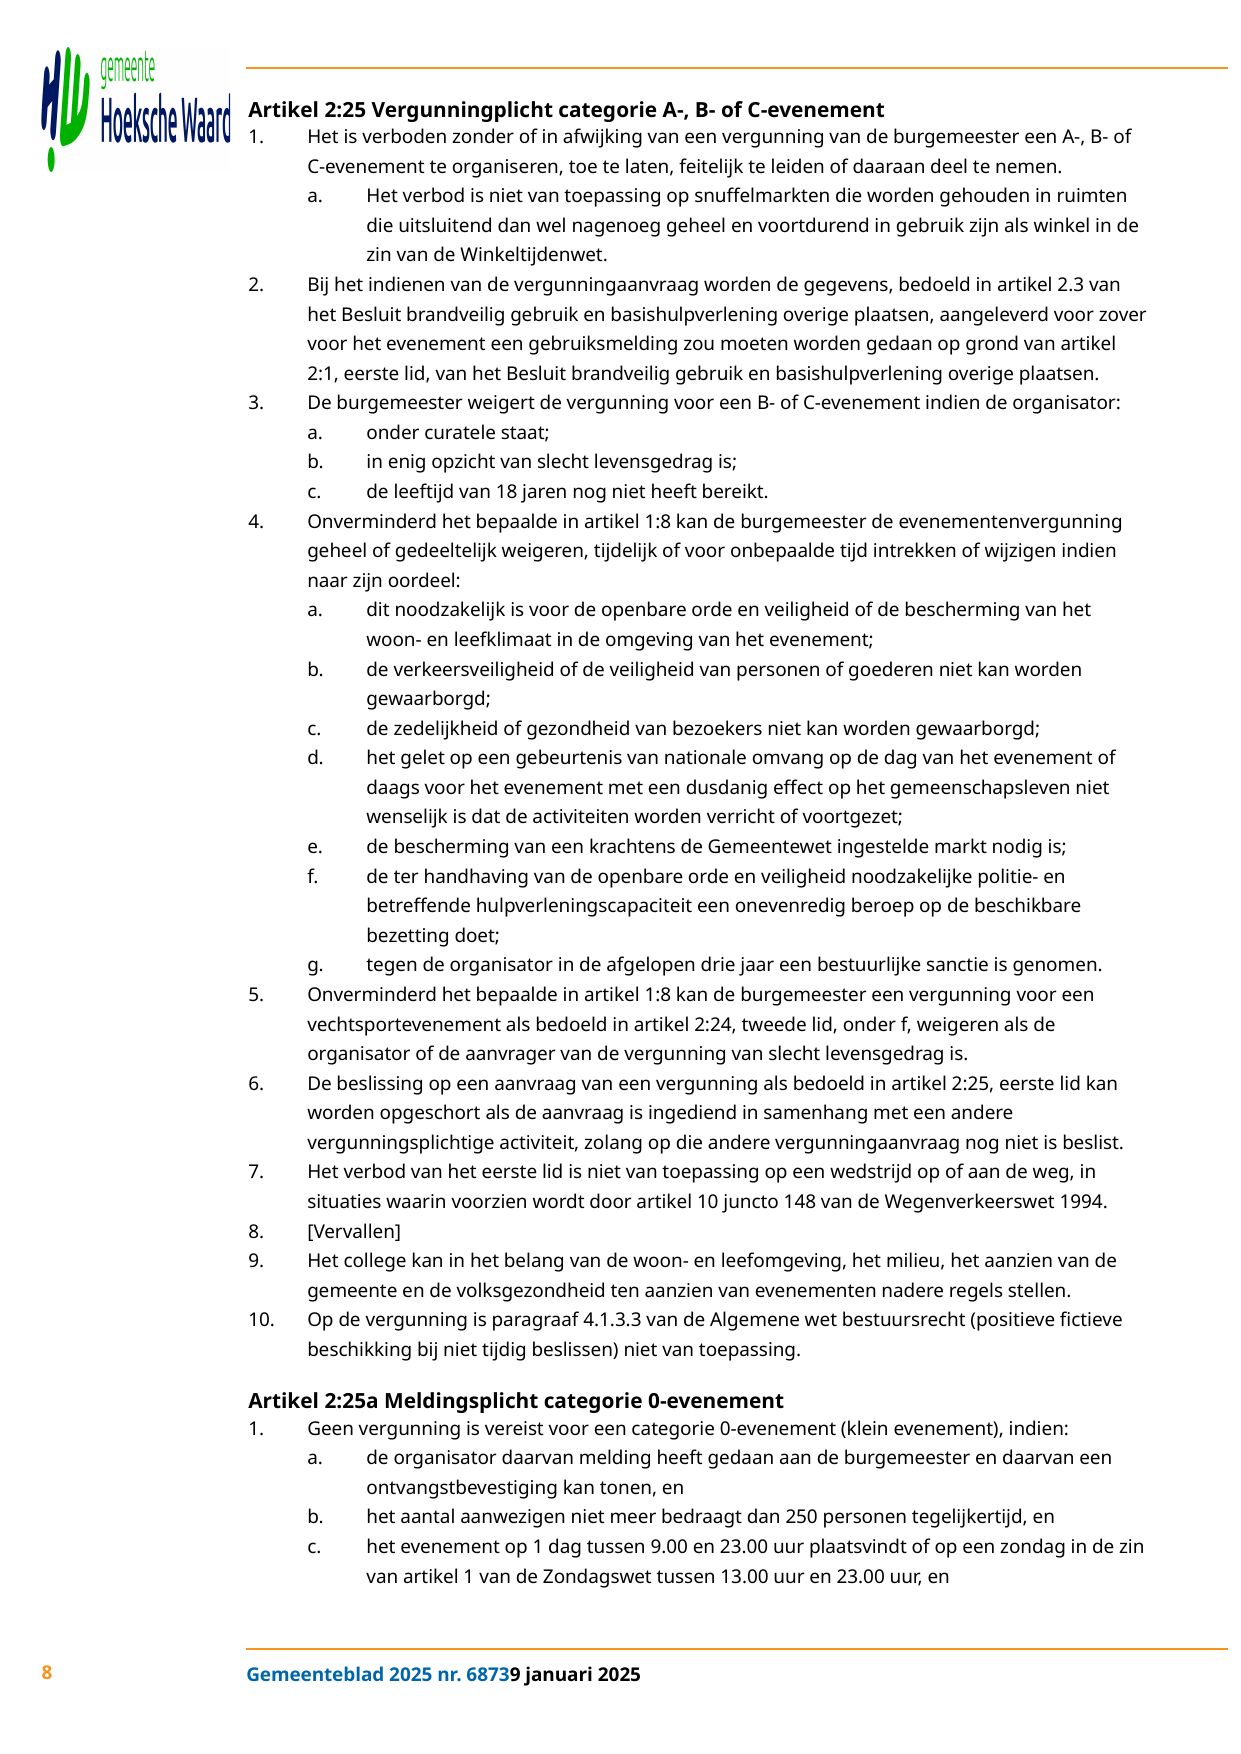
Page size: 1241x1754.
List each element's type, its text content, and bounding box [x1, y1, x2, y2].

list Onverminderd het bepaalde in artikel 1:8 kan de burgemeester de evenementenvergunning geheel of gedeeltelijk weigeren, tijdelijk of voor onbepaalde tijd intrekken of wijzigen indien naar zijn oordeel: [248, 508, 1152, 593]
list Op de vergunning is paragraaf 4.1.3.3 van de Algemene wet bestuursrecht (positieve fictieve beschikking bij niet tijdig beslissen) niet van toepassing. [248, 1307, 1152, 1362]
list in enig opzicht van slecht levensgedrag is; [307, 449, 1152, 474]
list de ter handhaving van de openbare orde en veiligheid noodzakelijke politie- en betreffende hulpverleningscapaciteit een onevenredig beroep op de beschikbare bezetting doet; [307, 863, 1152, 948]
list de bescherming van een krachtens de Gemeentewet ingestelde markt nodig is; [307, 833, 1152, 859]
list De burgemeester weigert de vergunning voor een B- of C-evenement indien de organisator: [248, 389, 1152, 415]
list Onverminderd het bepaalde in artikel 1:8 kan de burgemeester een vergunning voor een vechtsportevenement als bedoeld in artikel 2:24, tweede lid, onder f, weigeren als de organisator of de aanvrager van de vergunning van slecht levensgedrag is. [248, 981, 1152, 1066]
list het evenement op 1 dag tussen 9.00 en 23.00 uur plaatsvindt of op een zondag in de zin van artikel 1 van de Zondagswet tussen 13.00 uur en 23.00 uur, en [307, 1533, 1152, 1589]
text Artikel 2:25a Meldingsplicht categorie 0-evenement [248, 1387, 1152, 1415]
list het aantal aanwezigen niet meer bedraagt dan 250 personen tegelijkertijd, en [307, 1504, 1152, 1529]
list het gelet op een gebeurtenis van nationale omvang op de dag van het evenement of daags voor het evenement met een dusdanig effect op het gemeenschapsleven niet wenselijk is dat de activiteiten worden verricht of voortgezet; [307, 744, 1152, 829]
list dit noodzakelijk is voor de openbare orde en veiligheid of de bescherming van het woon- en leefklimaat in de omgeving van het evenement; [307, 597, 1152, 652]
list de zedelijkheid of gezondheid van bezoekers niet kan worden gewaarborgd; [307, 715, 1152, 741]
list de verkeersveiligheid of de veiligheid van personen of goederen niet kan worden gewaarborgd; [307, 656, 1152, 711]
list Het verbod is niet van toepassing op snuffelmarkten die worden gehouden in ruimten die uitsluitend dan wel nagenoeg geheel en voortdurend in gebruik zijn als winkel in de zin van de Winkeltijdenwet. [307, 182, 1152, 267]
list onder curatele staat; [307, 419, 1152, 445]
list de organisator daarvan melding heeft gedaan aan de burgemeester en daarvan een ontvangstbevestiging kan tonen, en [307, 1444, 1152, 1500]
list Het college kan in het belang van de woon- en leefomgeving, het milieu, het aanzien van de gemeente en de volksgezondheid ten aanzien van evenementen nadere regels stellen. [248, 1247, 1152, 1303]
list de leeftijd van 18 jaren nog niet heeft bereikt. [307, 478, 1152, 504]
list De beslissing op een aanvraag van een vergunning als bedoeld in artikel 2:25, eerste lid kan worden opgeschort als de aanvraag is ingediend in samenhang met een andere vergunningsplichtige activiteit, zolang op die andere vergunningaanvraag nog niet is beslist. [248, 1070, 1152, 1155]
list Het verbod van het eerste lid is niet van toepassing op een wedstrijd op of aan de weg, in situaties waarin voorzien wordt door artikel 10 juncto 148 van de Wegenverkeerswet 1994. [248, 1159, 1152, 1214]
list [Vervallen] [248, 1218, 1152, 1243]
list Bij het indienen van de vergunningaanvraag worden de gegevens, bedoeld in artikel 2.3 van het Besluit brandveilig gebruik en basishulpverlening overige plaatsen, aangeleverd voor zover voor het evenement een gebruiksmelding zou moeten worden gedaan op grond van artikel 2:1, eerste lid, van het Besluit brandveilig gebruik en basishulpverlening overige plaatsen. [248, 271, 1152, 386]
list tegen de organisator in de afgelopen drie jaar een bestuurlijke sanctie is genomen. [307, 952, 1152, 977]
picture [41, 47, 231, 172]
text Artikel 2:25 Vergunningplicht categorie A-, B- of C-evenement [248, 95, 1152, 123]
list Het is verboden zonder of in afwijking van een vergunning van de burgemeester een A-, B- of C-evenement te organiseren, toe te laten, feitelijk te leiden of daaraan deel te nemen. [248, 123, 1152, 178]
list Geen vergunning is vereist voor een categorie 0-evenement (klein evenement), indien: [248, 1415, 1152, 1441]
